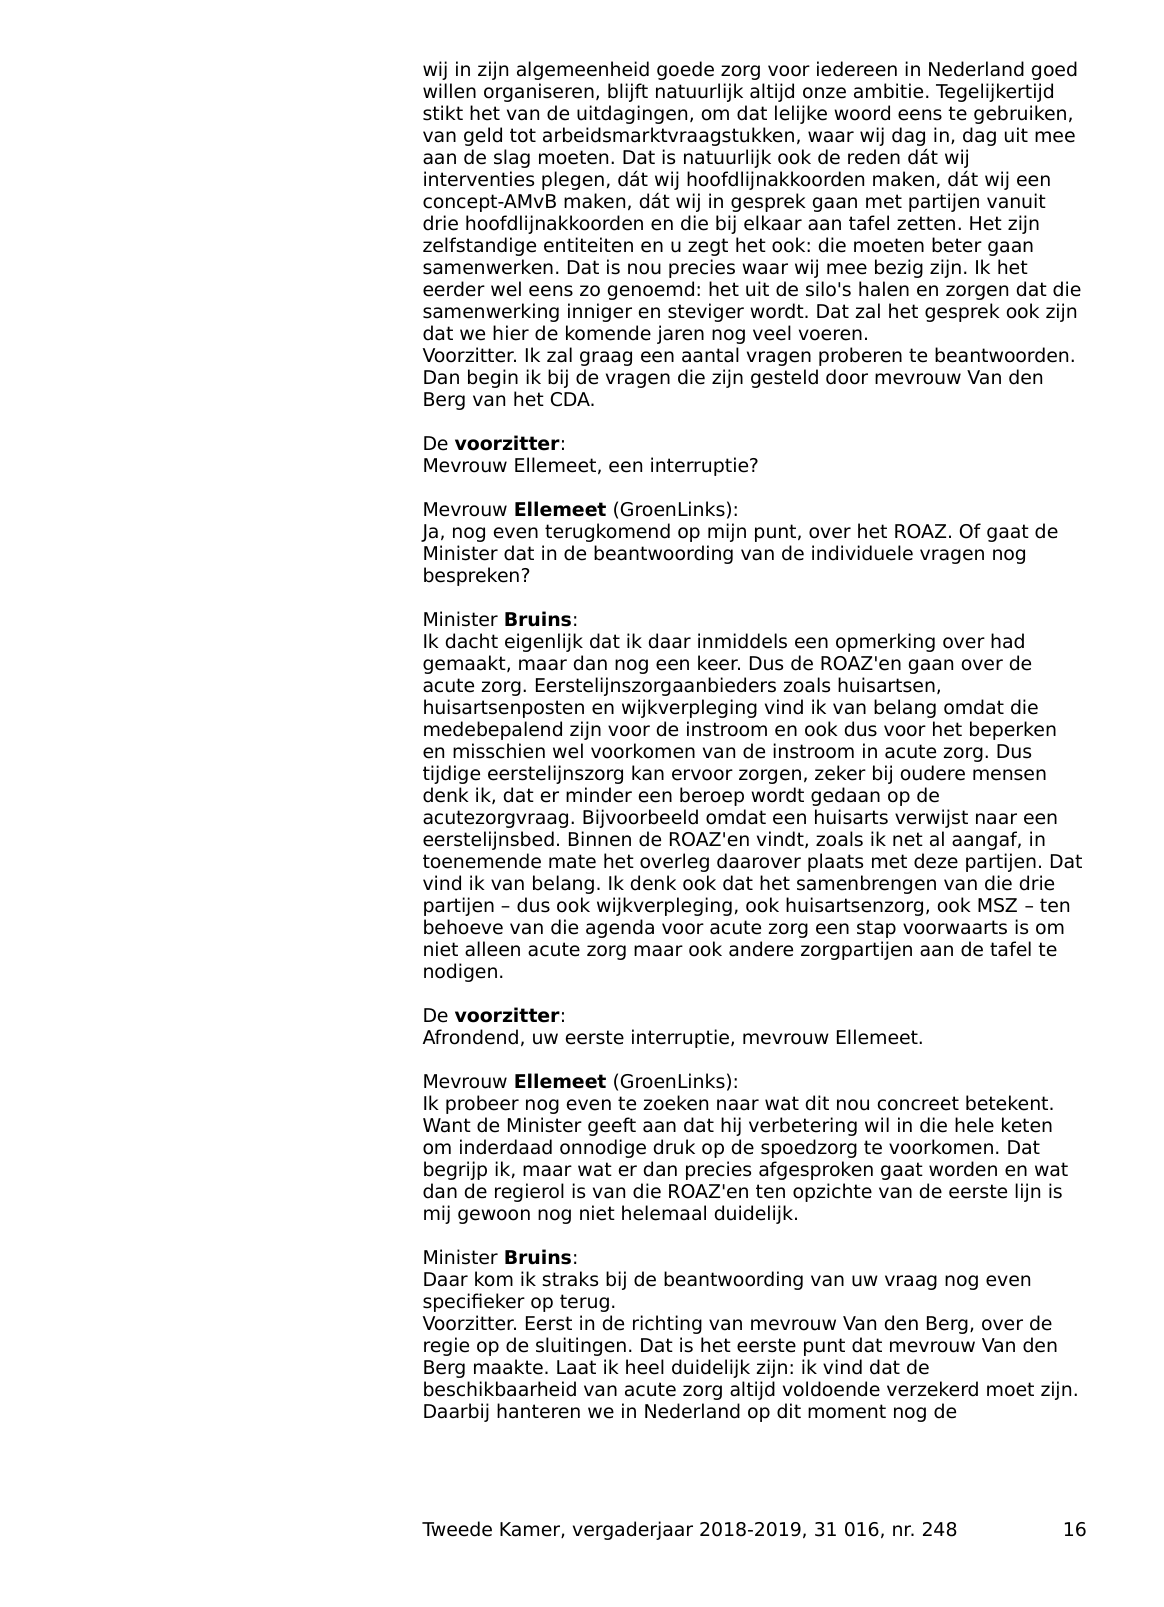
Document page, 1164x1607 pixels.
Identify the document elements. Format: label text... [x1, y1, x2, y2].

text Ja, nog even terugkomend op mijn punt, over het ROAZ. Of gaat de Minister dat in de beantwoording van de individuele vragen nog bespreken? [422, 521, 1087, 587]
text Minister Bruins: [422, 609, 1087, 631]
text Minister Bruins: [422, 1247, 1087, 1269]
text Ik probeer nog even te zoeken naar wat dit nou concreet betekent. Want de Minister geeft aan dat hij verbetering wil in die hele keten om inderdaad onnodige druk op de spoedzorg te voorkomen. Dat begrijp ik, maar wat er dan precies afgesproken gaat worden en wat dan de regierol is van die ROAZ'en ten opzichte van de eerste lijn is mij gewoon nog niet helemaal duidelijk. [422, 1093, 1087, 1225]
text Mevrouw Ellemeet, een interruptie? [422, 455, 1087, 477]
text Voorzitter. Eerst in de richting van mevrouw Van den Berg, over de regie op de sluitingen. Dat is het eerste punt dat mevrouw Van den Berg maakte. Laat ik heel duidelijk zijn: ik vind dat de beschikbaarheid van acute zorg altijd voldoende verzekerd moet zijn. Daarbij hanteren we in Nederland op dit moment nog de [422, 1313, 1087, 1423]
text Mevrouw Ellemeet (GroenLinks): [422, 499, 1087, 521]
text De voorzitter: [422, 433, 1087, 455]
text Ik dacht eigenlijk dat ik daar inmiddels een opmerking over had gemaakt, maar dan nog een keer. Dus de ROAZ'en gaan over de acute zorg. Eerstelijnszorgaanbieders zoals huisartsen, huisartsenposten en wijkverpleging vind ik van belang omdat die medebepalend zijn voor de instroom en ook dus voor het beperken en misschien wel voorkomen van de instroom in acute zorg. Dus tijdige eerstelijnszorg kan ervoor zorgen, zeker bij oudere mensen denk ik, dat er minder een beroep wordt gedaan op de acutezorgvraag. Bijvoorbeeld omdat een huisarts verwijst naar een eerstelijnsbed. Binnen de ROAZ'en vindt, zoals ik net al aangaf, in toenemende mate het overleg daarover plaats met deze partijen. Dat vind ik van belang. Ik denk ook dat het samenbrengen van die drie partijen – dus ook wijkverpleging, ook huisartsenzorg, ook MSZ – ten behoeve van die agenda voor acute zorg een stap voorwaarts is om niet alleen acute zorg maar ook andere zorgpartijen aan de tafel te nodigen. [422, 631, 1087, 983]
text Daar kom ik straks bij de beantwoording van uw vraag nog even specifieker op terug. [422, 1269, 1087, 1313]
text De voorzitter: [422, 1005, 1087, 1027]
text wij in zijn algemeenheid goede zorg voor iedereen in Nederland goed willen organiseren, blijft natuurlijk altijd onze ambitie. Tegelijkertijd stikt het van de uitdagingen, om dat lelijke woord eens te gebruiken, van geld tot arbeidsmarktvraagstukken, waar wij dag in, dag uit mee aan de slag moeten. Dat is natuurlijk ook de reden dát wij interventies plegen, dát wij hoofdlijnakkoorden maken, dát wij een concept-AMvB maken, dát wij in gesprek gaan met partijen vanuit drie hoofdlijnakkoorden en die bij elkaar aan tafel zetten. Het zijn zelfstandige entiteiten en u zegt het ook: die moeten beter gaan samenwerken. Dat is nou precies waar wij mee bezig zijn. Ik het eerder wel eens zo genoemd: het uit de silo's halen en zorgen dat die samenwerking inniger en steviger wordt. Dat zal het gesprek ook zijn dat we hier de komende jaren nog veel voeren. [422, 59, 1087, 345]
text Mevrouw Ellemeet (GroenLinks): [422, 1071, 1087, 1093]
text Afrondend, uw eerste interruptie, mevrouw Ellemeet. [422, 1027, 1087, 1049]
text Voorzitter. Ik zal graag een aantal vragen proberen te beantwoorden. Dan begin ik bij de vragen die zijn gesteld door mevrouw Van den Berg van het CDA. [422, 345, 1087, 411]
